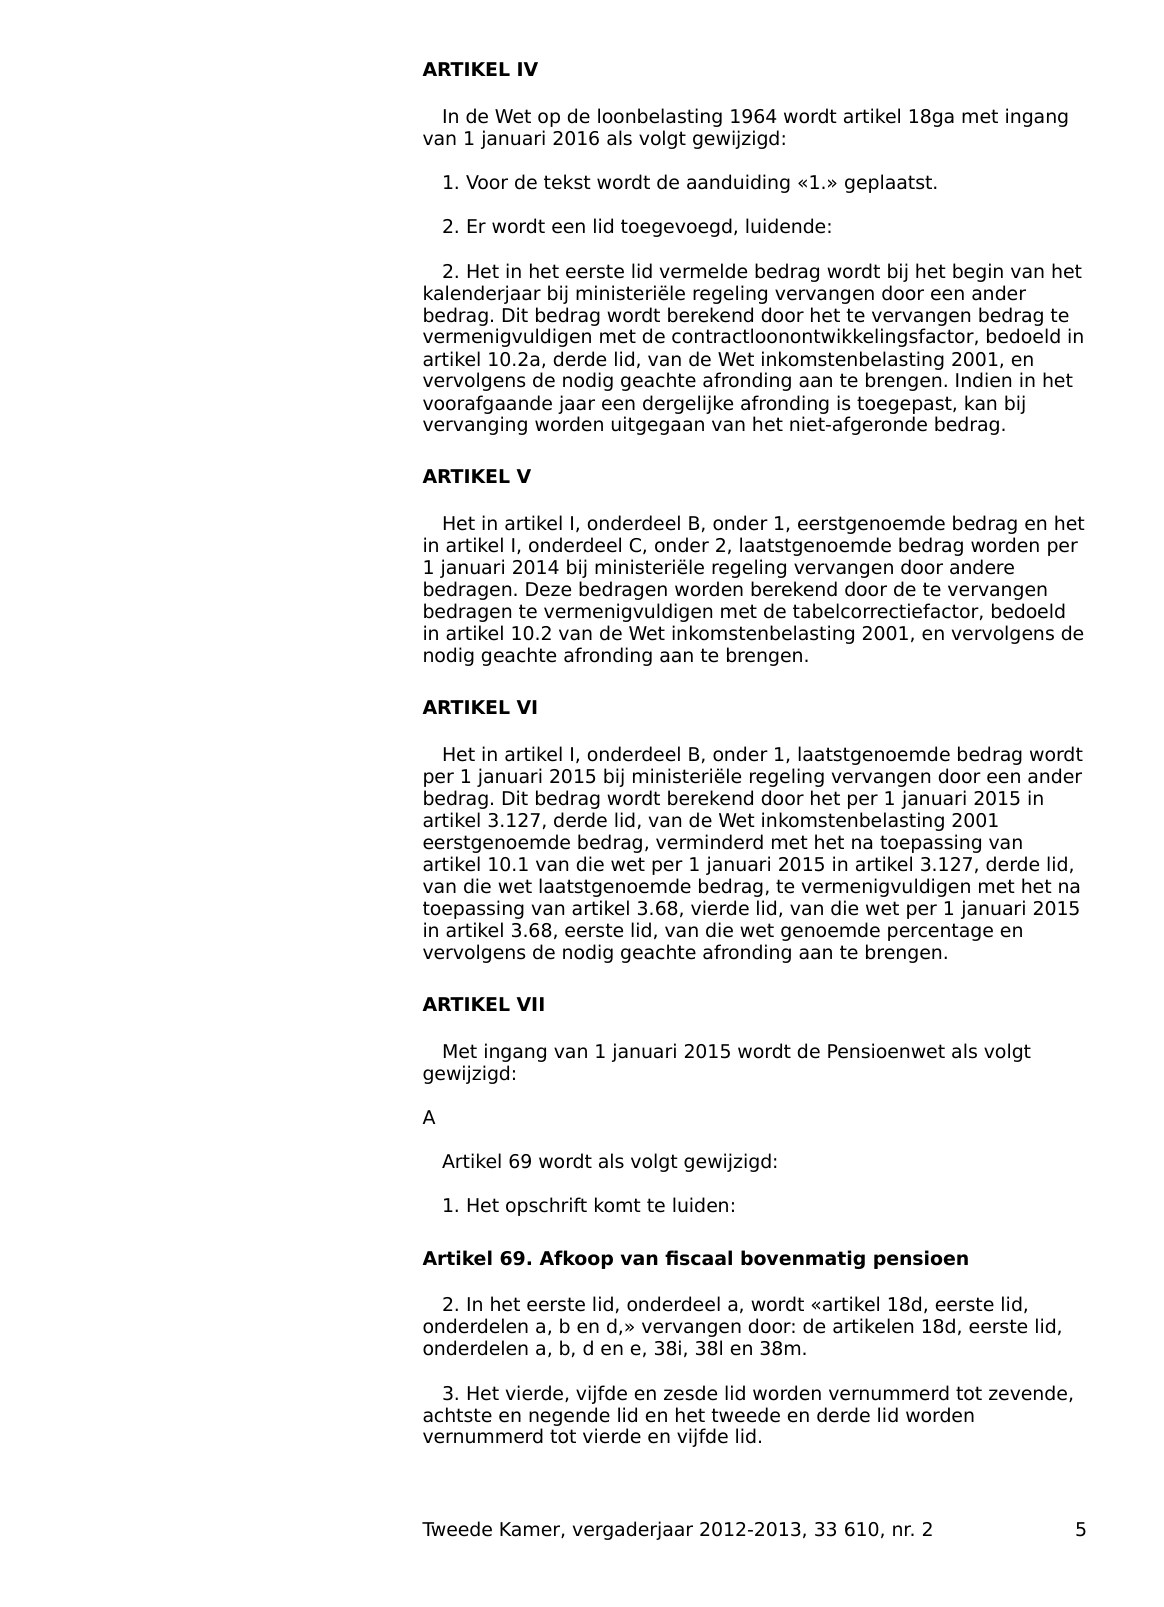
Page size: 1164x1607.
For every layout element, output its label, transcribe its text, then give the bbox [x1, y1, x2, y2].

text 2. Er wordt een lid toegevoegd, luidende: [422, 216, 1087, 238]
subtitle ARTIKEL IV [422, 59, 1087, 81]
text Artikel 69 wordt als volgt gewijzigd: [422, 1151, 1087, 1173]
subtitle ARTIKEL VI [422, 697, 1087, 719]
text A [422, 1107, 1087, 1129]
subtitle Artikel 69. Afkoop van fiscaal bovenmatig pensioen [422, 1247, 1087, 1269]
text Met ingang van 1 januari 2015 wordt de Pensioenwet als volgt gewijzigd: [422, 1041, 1087, 1085]
text 2. In het eerste lid, onderdeel a, wordt «artikel 18d, eerste lid, onderdelen a, b en d,» vervangen door: de artikelen 18d, eerste lid, onderdelen a, b, d en e, 38i, 38l en 38m. [422, 1294, 1087, 1360]
text 2. Het in het eerste lid vermelde bedrag wordt bij het begin van het kalenderjaar bij ministeriële regeling vervangen door een ander bedrag. Dit bedrag wordt berekend door het te vervangen bedrag te vermenigvuldigen met de contractloonontwikkelingsfactor, bedoeld in artikel 10.2a, derde lid, van de Wet inkomstenbelasting 2001, en vervolgens de nodig geachte afronding aan te brengen. Indien in het voorafgaande jaar een dergelijke afronding is toegepast, kan bij vervanging worden uitgegaan van het niet-afgeronde bedrag. [422, 261, 1087, 436]
text Het in artikel I, onderdeel B, onder 1, laatstgenoemde bedrag wordt per 1 januari 2015 bij ministeriële regeling vervangen door een ander bedrag. Dit bedrag wordt berekend door het per 1 januari 2015 in artikel 3.127, derde lid, van de Wet inkomstenbelasting 2001 eerstgenoemde bedrag, verminderd met het na toepassing van artikel 10.1 van die wet per 1 januari 2015 in artikel 3.127, derde lid, van die wet laatstgenoemde bedrag, te vermenigvuldigen met het na toepassing van artikel 3.68, vierde lid, van die wet per 1 januari 2015 in artikel 3.68, eerste lid, van die wet genoemde percentage en vervolgens de nodig geachte afronding aan te brengen. [422, 744, 1087, 964]
text In de Wet op de loonbelasting 1964 wordt artikel 18ga met ingang van 1 januari 2016 als volgt gewijzigd: [422, 106, 1087, 150]
subtitle ARTIKEL VII [422, 994, 1087, 1016]
text 1. Voor de tekst wordt de aanduiding «1.» geplaatst. [422, 172, 1087, 194]
text 1. Het opschrift komt te luiden: [422, 1195, 1087, 1217]
subtitle ARTIKEL V [422, 466, 1087, 488]
text Het in artikel I, onderdeel B, onder 1, eerstgenoemde bedrag en het in artikel I, onderdeel C, onder 2, laatstgenoemde bedrag worden per 1 januari 2014 bij ministeriële regeling vervangen door andere bedragen. Deze bedragen worden berekend door de te vervangen bedragen te vermenigvuldigen met de tabelcorrectiefactor, bedoeld in artikel 10.2 van de Wet inkomstenbelasting 2001, en vervolgens de nodig geachte afronding aan te brengen. [422, 513, 1087, 667]
text 3. Het vierde, vijfde en zesde lid worden vernummerd tot zevende, achtste en negende lid en het tweede en derde lid worden vernummerd tot vierde en vijfde lid. [422, 1382, 1087, 1448]
